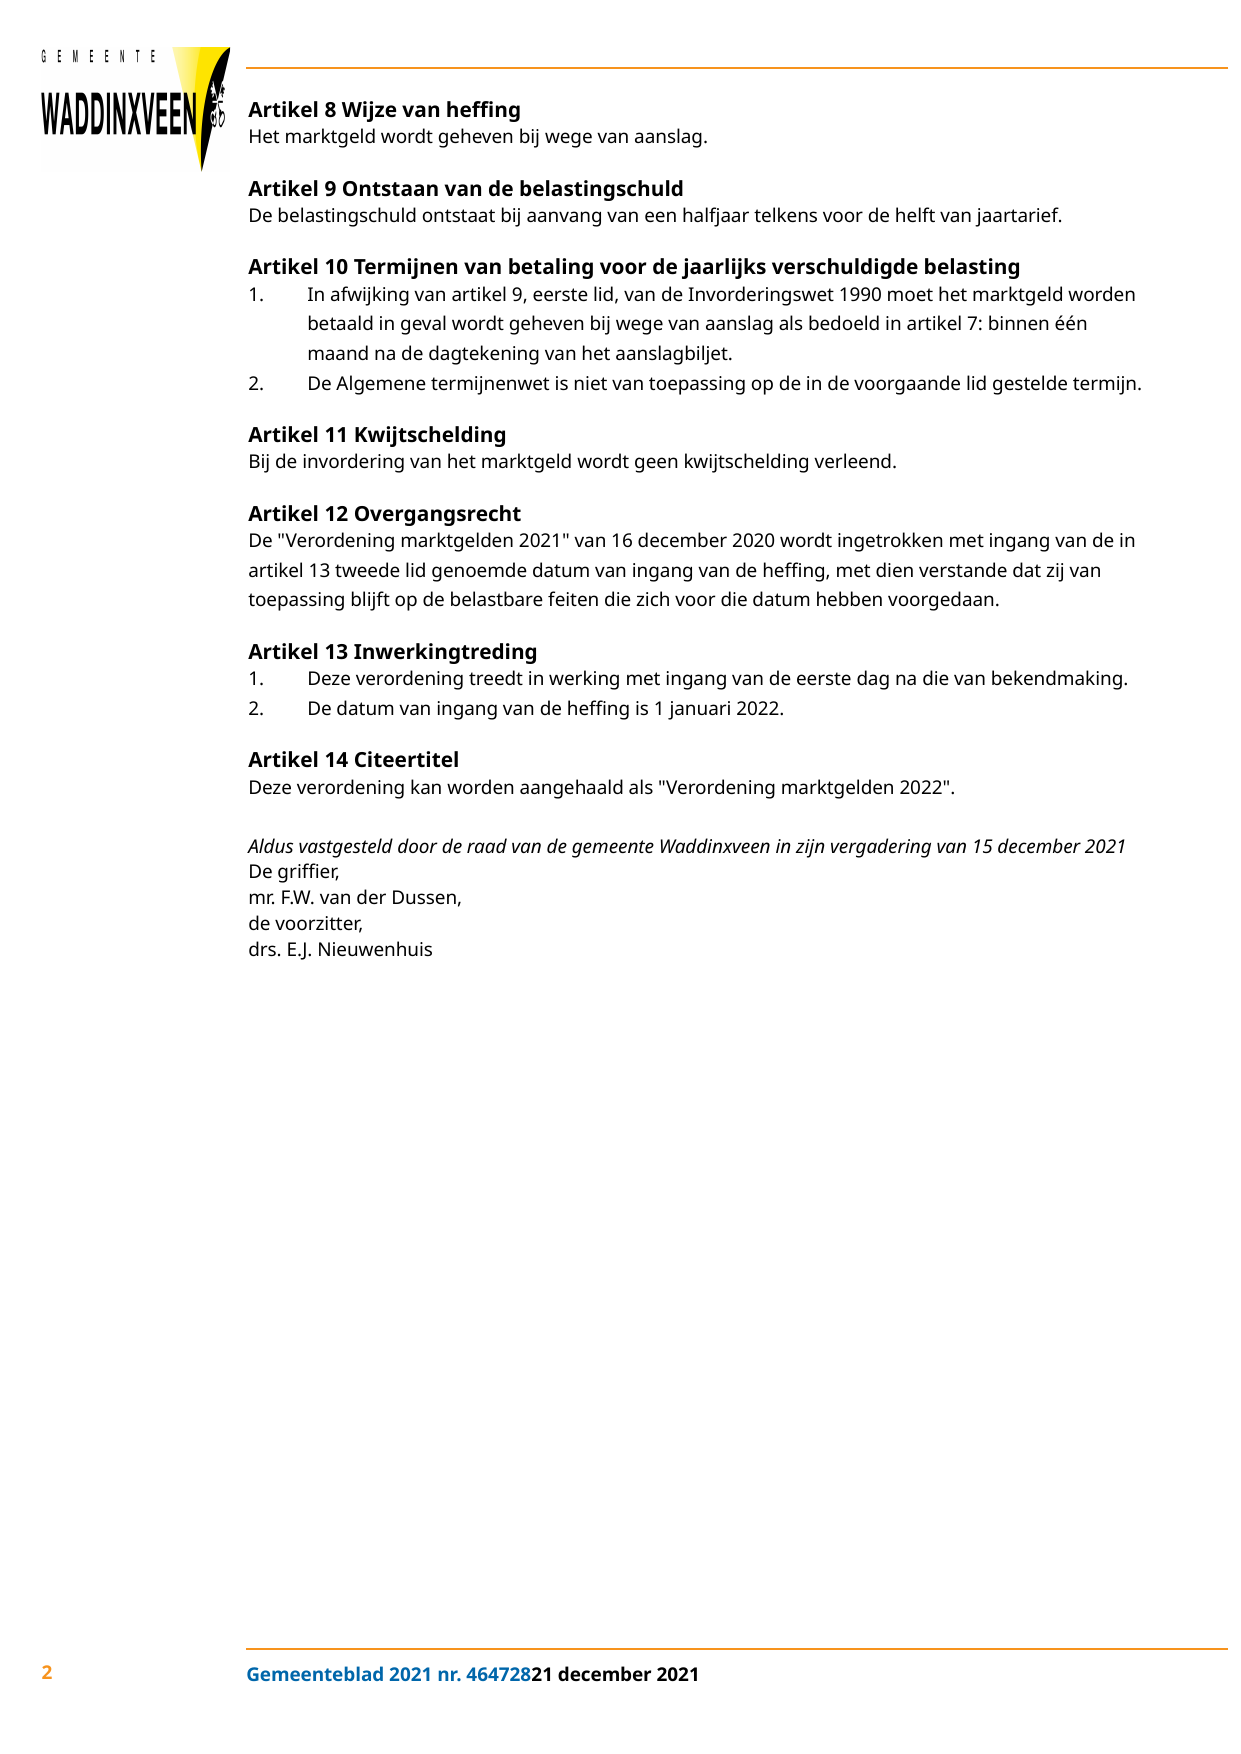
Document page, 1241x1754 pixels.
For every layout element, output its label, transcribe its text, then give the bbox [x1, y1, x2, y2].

text Artikel 12 Overgangsrecht [248, 499, 1152, 527]
text drs. E.J. Nieuwenhuis [248, 936, 1152, 962]
picture [41, 47, 231, 172]
text De "Verordening marktgelden 2021" van 16 december 2020 wordt ingetrokken met ingang van de in artikel 13 tweede lid genoemde datum van ingang van de heffing, met dien verstande dat zij van toepassing blijft op de belastbare feiten die zich voor die datum hebben voorgedaan. [248, 527, 1152, 612]
text mr. F.W. van der Dussen, [248, 884, 1152, 910]
text Artikel 10 Termijnen van betaling voor de jaarlijks verschuldigde belasting [248, 252, 1152, 281]
text De griffier, [248, 859, 1152, 884]
text Artikel 11 Kwijtschelding [248, 420, 1152, 448]
text Aldus vastgesteld door de raad van de gemeente Waddinxveen in zijn vergadering van 15 december 2021 [248, 833, 1152, 859]
text Artikel 13 Inwerkingtreding [248, 637, 1152, 665]
text Bij de invordering van het marktgeld wordt geen kwijtschelding verleend. [248, 448, 1152, 474]
list De datum van ingang van de heffing is 1 januari 2022. [248, 695, 1152, 721]
text De belastingschuld ontstaat bij aanvang van een halfjaar telkens voor de helft van jaartarief. [248, 202, 1152, 228]
list De Algemene termijnenwet is niet van toepassing op de in de voorgaande lid gestelde termijn. [248, 370, 1152, 395]
text Deze verordening kan worden aangehaald als "Verordening marktgelden 2022". [248, 774, 1152, 799]
list Deze verordening treedt in werking met ingang van de eerste dag na die van bekendmaking. [248, 665, 1152, 691]
text Artikel 8 Wijze van heffing [248, 95, 1152, 123]
text Artikel 9 Ontstaan van de belastingschuld [248, 174, 1152, 202]
text Artikel 14 Citeertitel [248, 745, 1152, 774]
list In afwijking van artikel 9, eerste lid, van de Invorderingswet 1990 moet het marktgeld worden betaald in geval wordt geheven bij wege van aanslag als bedoeld in artikel 7: binnen één maand na de dagtekening van het aanslagbiljet. [248, 281, 1152, 366]
text Het marktgeld wordt geheven bij wege van aanslag. [248, 123, 1152, 149]
text de voorzitter, [248, 910, 1152, 936]
